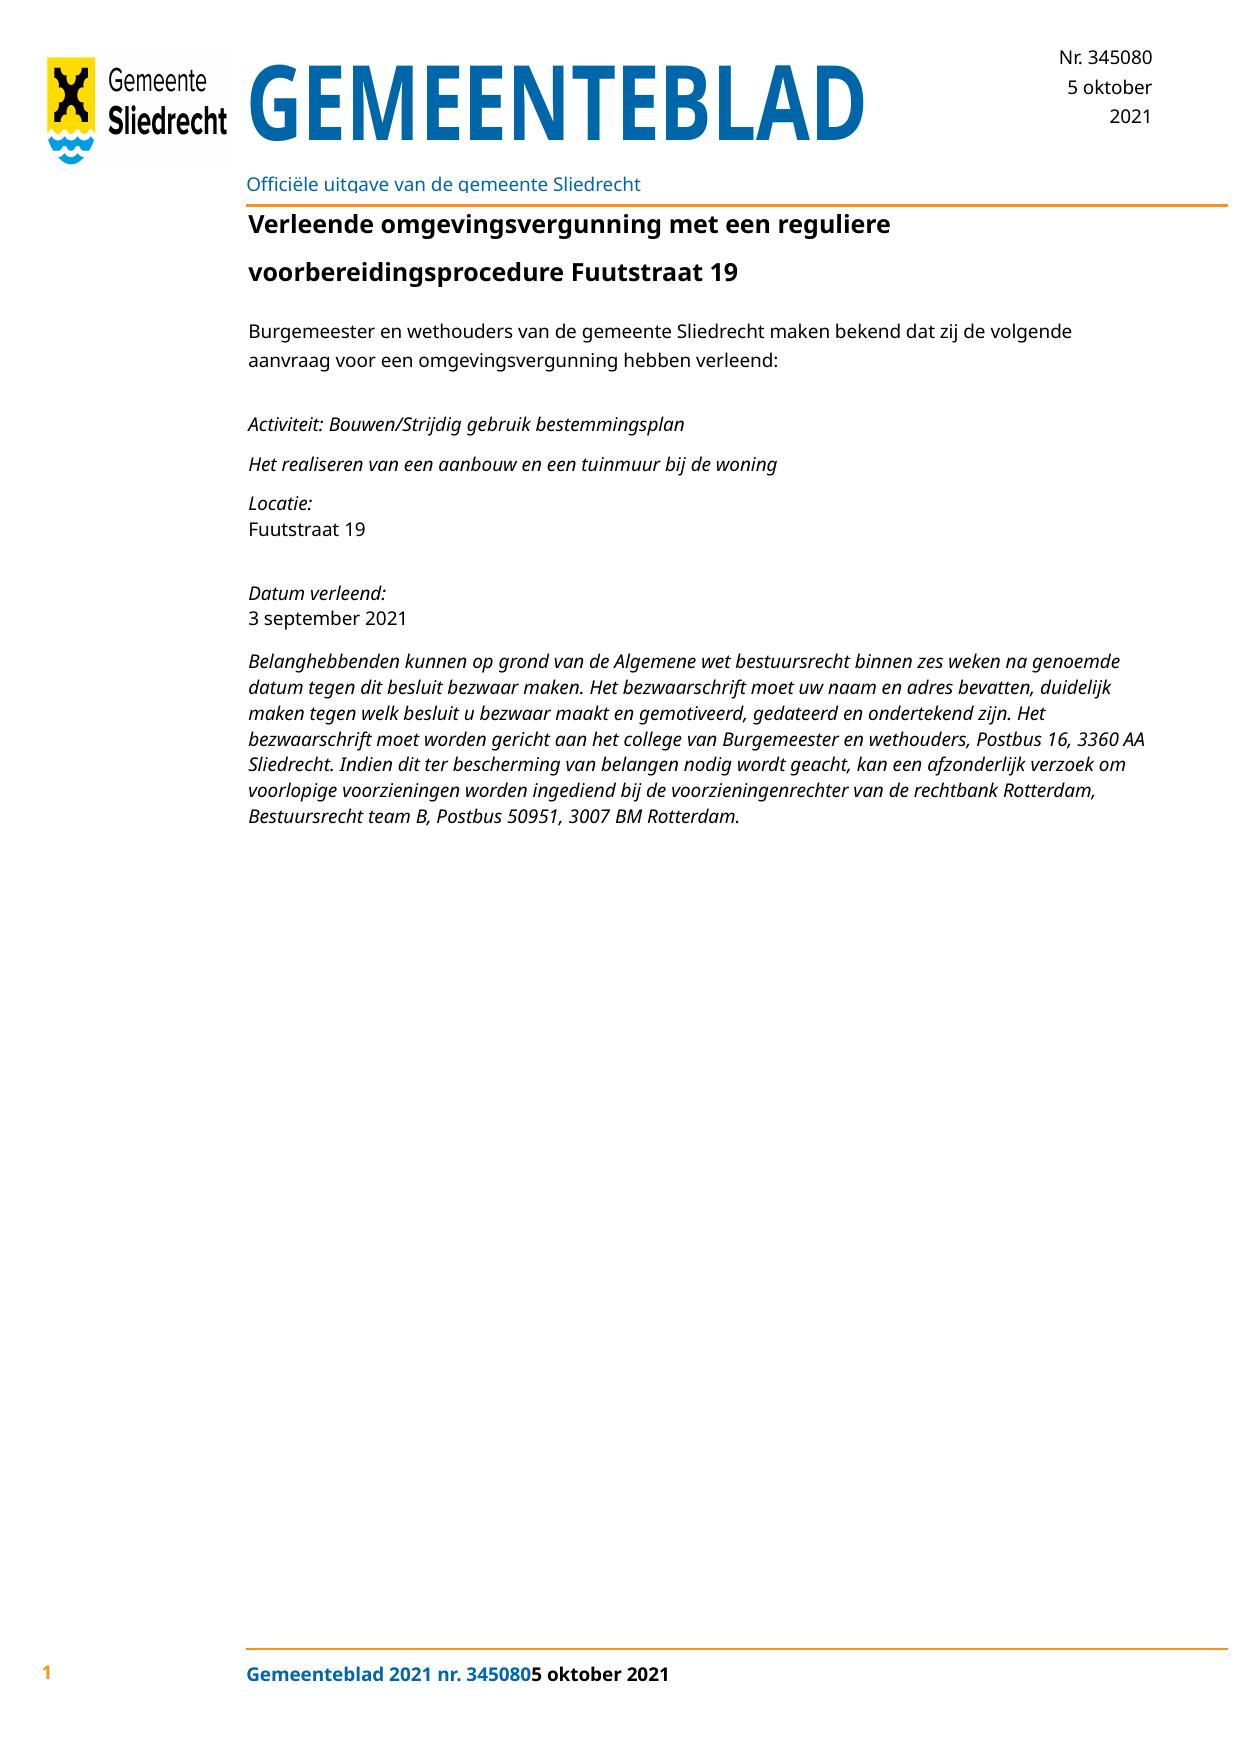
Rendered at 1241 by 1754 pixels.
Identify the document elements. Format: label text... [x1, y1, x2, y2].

picture [41, 47, 231, 172]
text Het realiseren van een aanbouw en een tuinmuur bij de woning [248, 451, 1152, 476]
text 3 september 2021 [248, 605, 1152, 631]
text Verleende omgevingsvergunning met een reguliere voorbereidingsprocedure Fuutstraat 19 [248, 207, 1152, 288]
text Locatie: [248, 490, 1152, 516]
text Burgemeester en wethouders van de gemeente Sliedrecht maken bekend dat zij de volgende aanvraag voor een omgevingsvergunning hebben verleend: [248, 318, 1152, 373]
text Datum verleend: [248, 580, 1152, 605]
text Activiteit: Bouwen/Strijdig gebruik bestemmingsplan [248, 411, 1152, 437]
text Fuutstraat 19 [248, 516, 1152, 541]
text Belanghebbenden kunnen op grond van de Algemene wet bestuursrecht binnen zes weken na genoemde datum tegen dit besluit bezwaar maken. Het bezwaarschrift moet uw naam en adres bevatten, duidelijk maken tegen welk besluit u bezwaar maakt en gemotiveerd, gedateerd en ondertekend zijn. Het bezwaarschrift moet worden gericht aan het college van Burgemeester en wethouders, Postbus 16, 3360 AA Sliedrecht. Indien dit ter bescherming van belangen nodig wordt geacht, kan een afzonderlijk verzoek om voorlopige voorzieningen worden ingediend bij de voorzieningenrechter van de rechtbank Rotterdam, Bestuursrecht team B, Postbus 50951, 3007 BM Rotterdam. [248, 648, 1152, 829]
